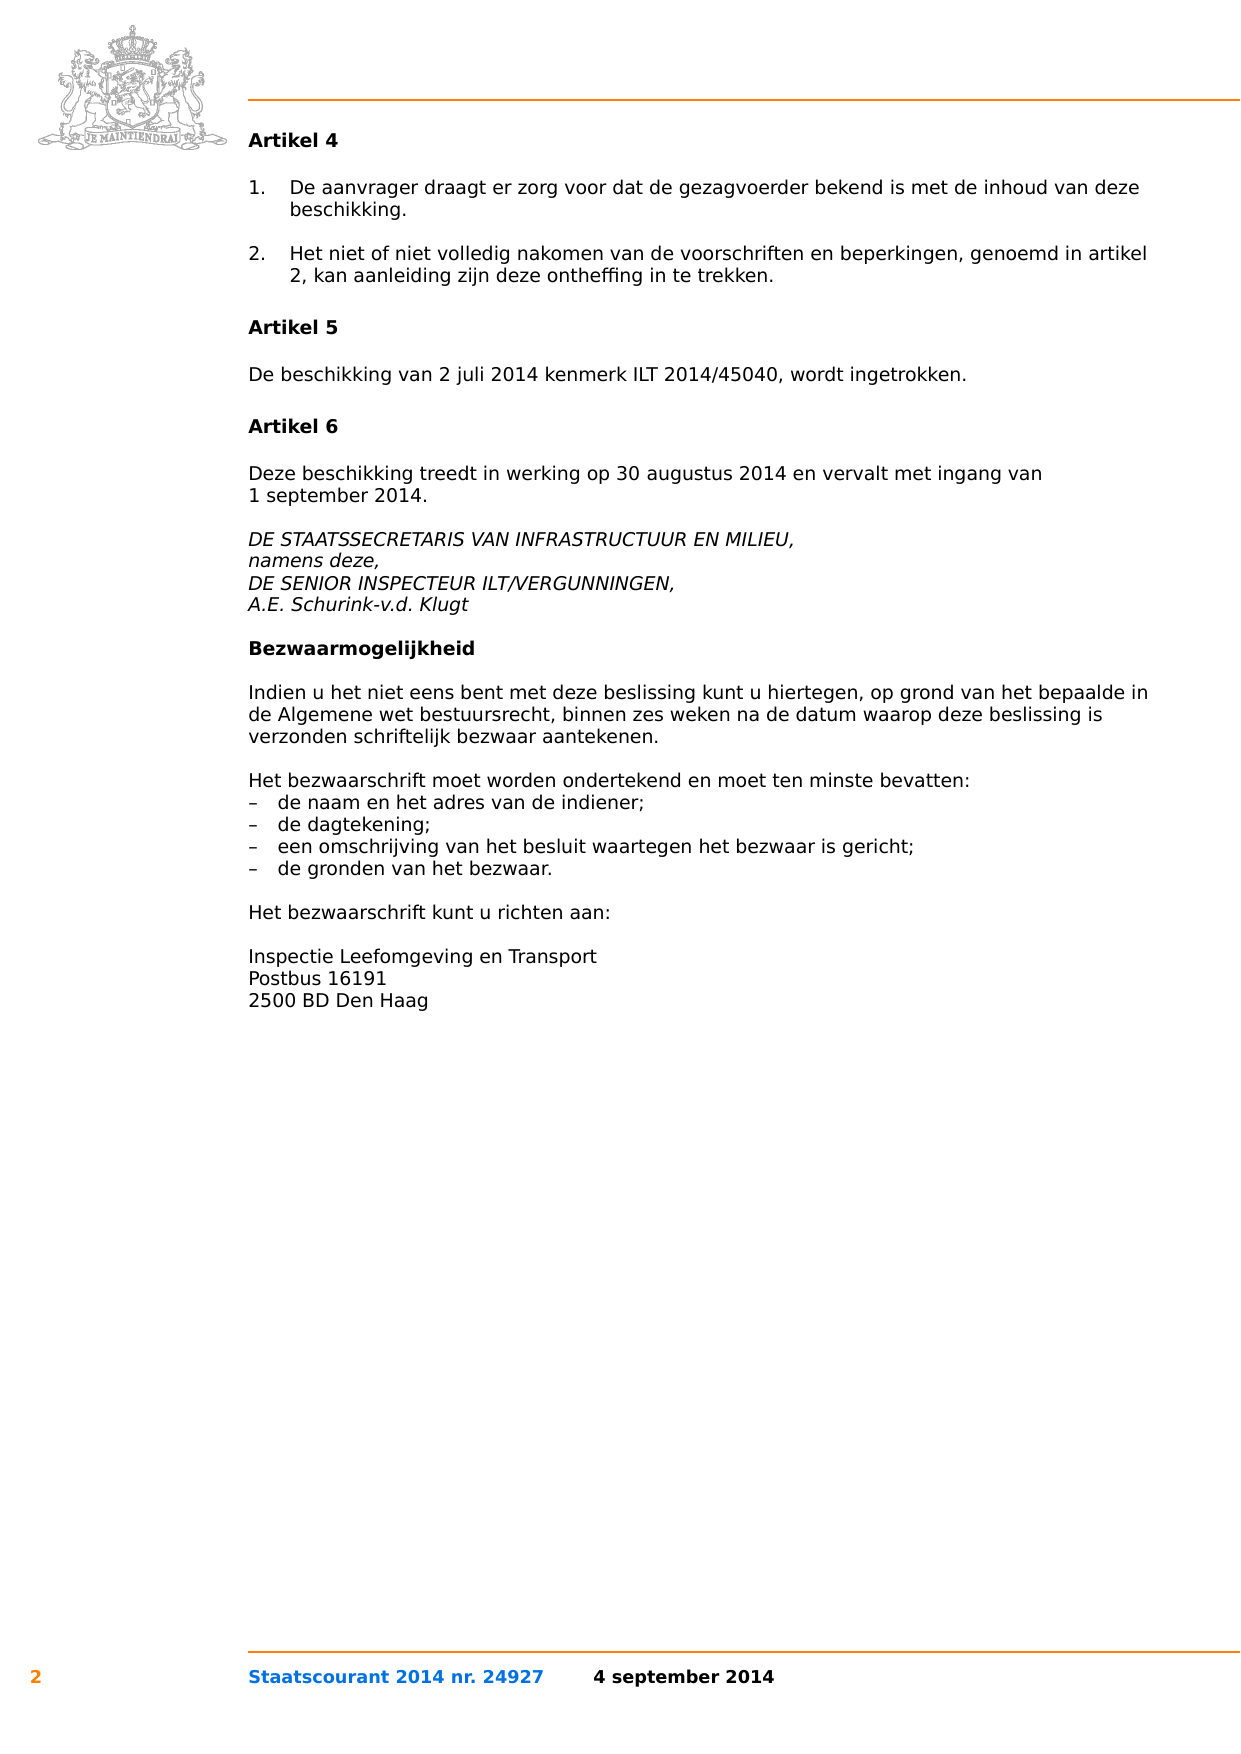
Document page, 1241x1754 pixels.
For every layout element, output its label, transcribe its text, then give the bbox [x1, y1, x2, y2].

text – de dagtekening; [248, 814, 1163, 836]
text DE STAATSSECRETARIS VAN INFRASTRUCTUUR EN MILIEU, namens deze, DE SENIOR INSPECTEUR ILT/VERGUNNINGEN, A.E. Schurink-v.d. Klugt [248, 528, 1163, 616]
text Bezwaarmogelijkheid [248, 638, 1163, 660]
text 1. De aanvrager draagt er zorg voor dat de gezagvoerder bekend is met de inhoud van deze beschikking. [248, 177, 1163, 221]
text – de naam en het adres van de indiener; [248, 792, 1163, 814]
text Het bezwaarschrift moet worden ondertekend en moet ten minste bevatten: [248, 770, 1163, 792]
text Inspectie Leefomgeving en Transport [248, 946, 1163, 967]
text 2500 BD Den Haag [248, 989, 1163, 1011]
picture [38, 25, 227, 150]
subtitle Artikel 5 [248, 317, 1163, 339]
text De beschikking van 2 juli 2014 kenmerk ILT 2014/45040, wordt ingetrokken. [248, 364, 1163, 386]
text Deze beschikking treedt in werking op 30 augustus 2014 en vervalt met ingang van 1 september 2014. [248, 463, 1163, 507]
subtitle Artikel 4 [248, 130, 1163, 152]
text 2. Het niet of niet volledig nakomen van de voorschriften en beperkingen, genoemd in artikel 2, kan aanleiding zijn deze ontheffing in te trekken. [248, 243, 1163, 287]
subtitle Artikel 6 [248, 416, 1163, 438]
text Indien u het niet eens bent met deze beslissing kunt u hiertegen, op grond van het bepaalde in de Algemene wet bestuursrecht, binnen zes weken na de datum waarop deze beslissing is verzonden schriftelijk bezwaar aantekenen. [248, 682, 1163, 748]
text Postbus 16191 [248, 967, 1163, 989]
text – de gronden van het bezwaar. [248, 858, 1163, 880]
text Het bezwaarschrift kunt u richten aan: [248, 902, 1163, 924]
text – een omschrijving van het besluit waartegen het bezwaar is gericht; [248, 836, 1163, 858]
